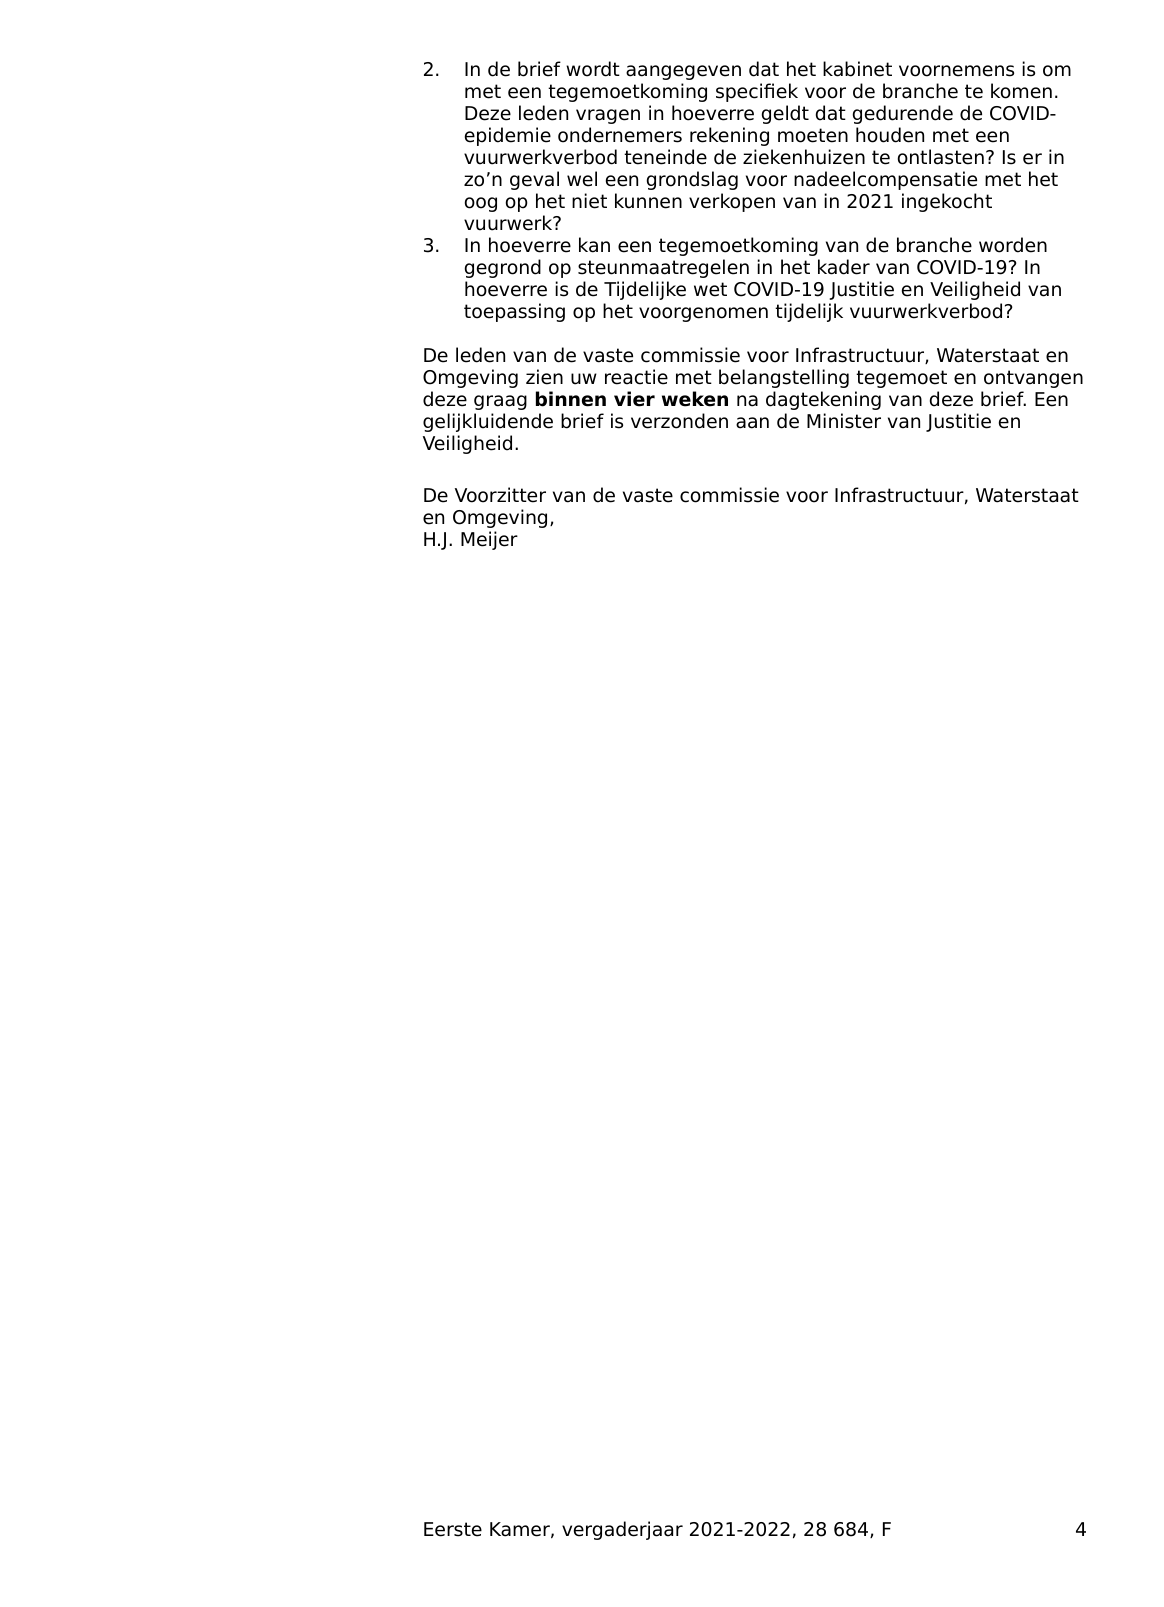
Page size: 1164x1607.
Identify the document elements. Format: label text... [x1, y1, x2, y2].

text 3. In hoeverre kan een tegemoetkoming van de branche worden gegrond op steunmaatregelen in het kader van COVID-19? In hoeverre is de Tijdelijke wet COVID-19 Justitie en Veiligheid van toepassing op het voorgenomen tijdelijk vuurwerkverbod? [422, 235, 1087, 323]
text De leden van de vaste commissie voor Infrastructuur, Waterstaat en Omgeving zien uw reactie met belangstelling tegemoet en ontvangen deze graag binnen vier weken na dagtekening van deze brief. Een gelijkluidende brief is verzonden aan de Minister van Justitie en Veiligheid. [422, 345, 1087, 455]
text De Voorzitter van de vaste commissie voor Infrastructuur, Waterstaat en Omgeving, H.J. Meijer [422, 485, 1087, 551]
text 2. In de brief wordt aangegeven dat het kabinet voornemens is om met een tegemoetkoming specifiek voor de branche te komen. Deze leden vragen in hoeverre geldt dat gedurende de COVID-epidemie ondernemers rekening moeten houden met een vuurwerkverbod teneinde de ziekenhuizen te ontlasten? Is er in zo’n geval wel een grondslag voor nadeelcompensatie met het oog op het niet kunnen verkopen van in 2021 ingekocht vuurwerk? [422, 59, 1087, 235]
